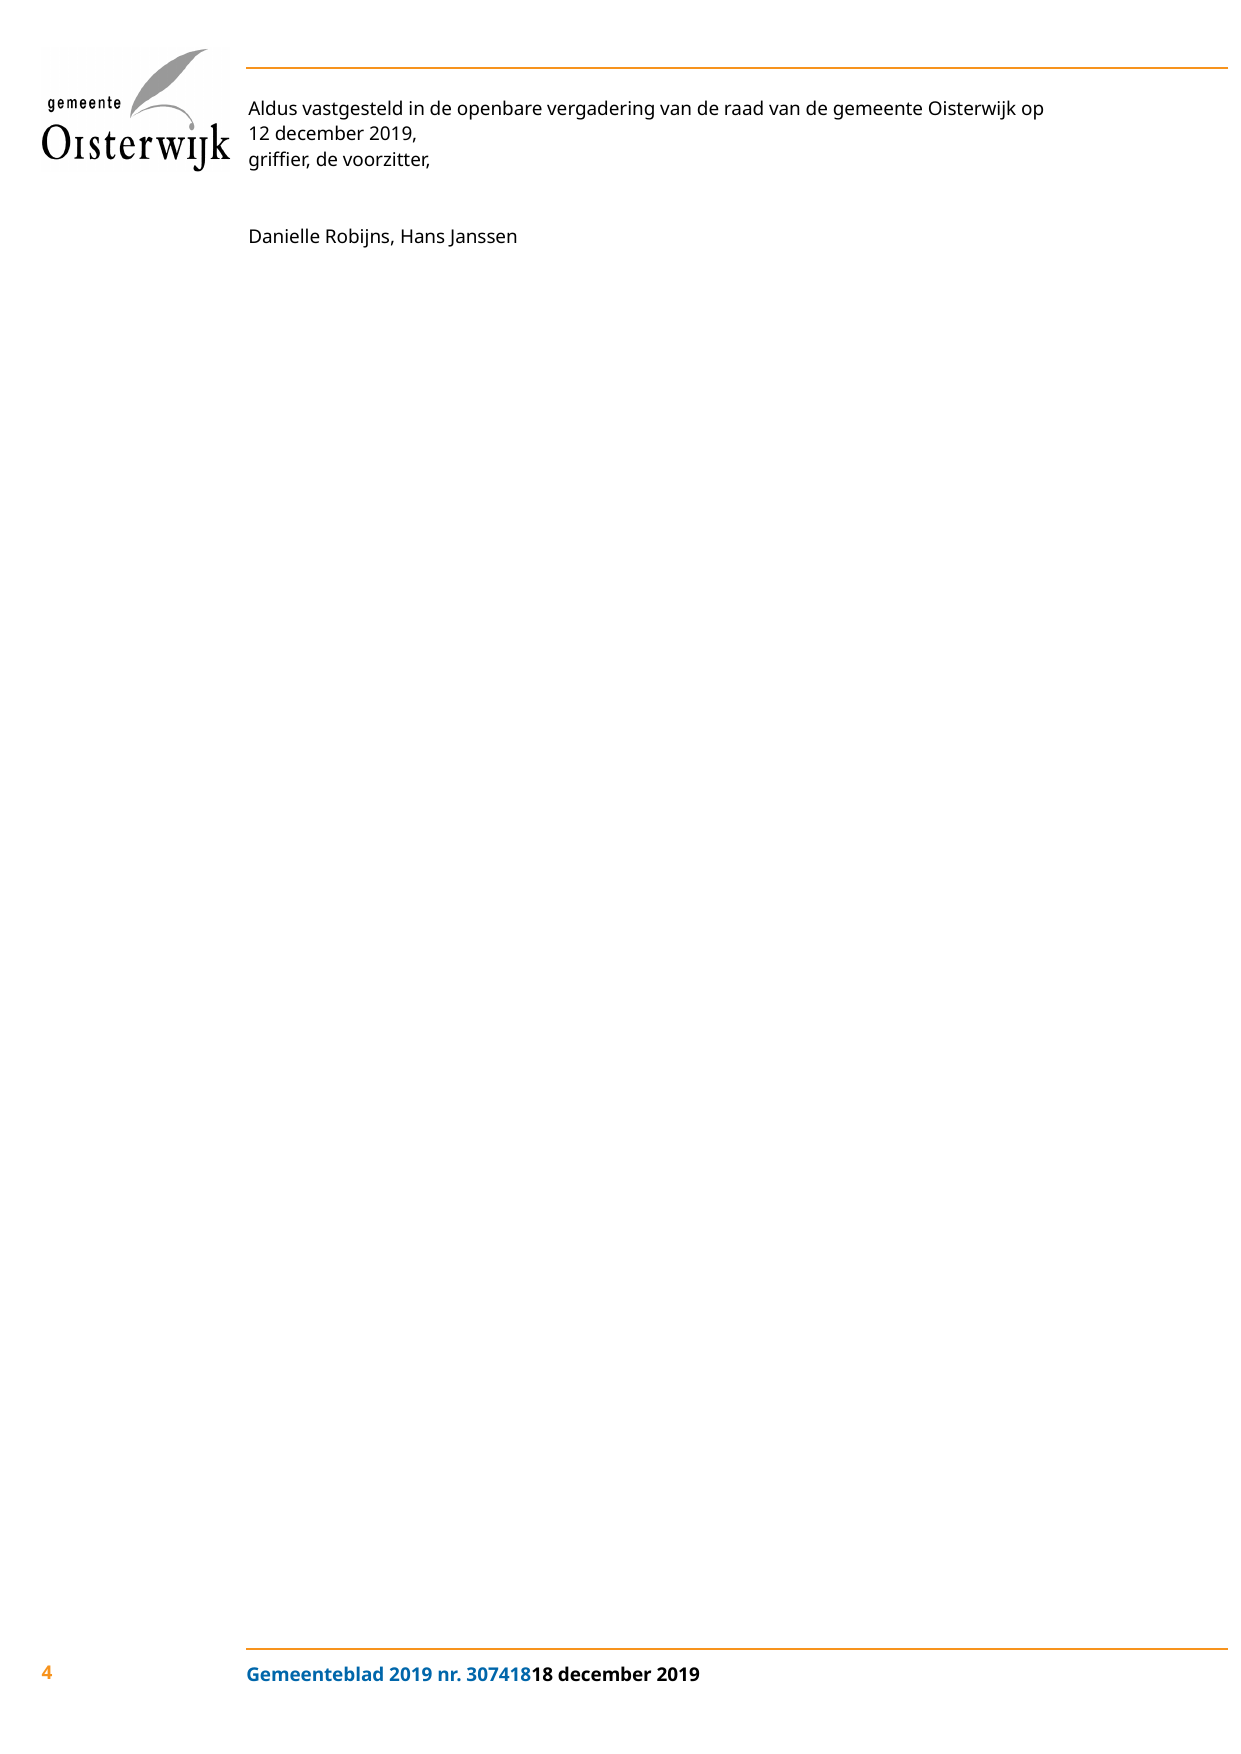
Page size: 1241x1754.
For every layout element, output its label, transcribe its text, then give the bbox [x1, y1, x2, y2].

picture [41, 47, 231, 172]
text Aldus vastgesteld in de openbare vergadering van de raad van de gemeente Oisterwijk op [248, 95, 1152, 121]
text Danielle Robijns, Hans Janssen [248, 223, 1152, 249]
text 12 december 2019, [248, 121, 1152, 146]
text griffier, de voorzitter, [248, 146, 1152, 172]
